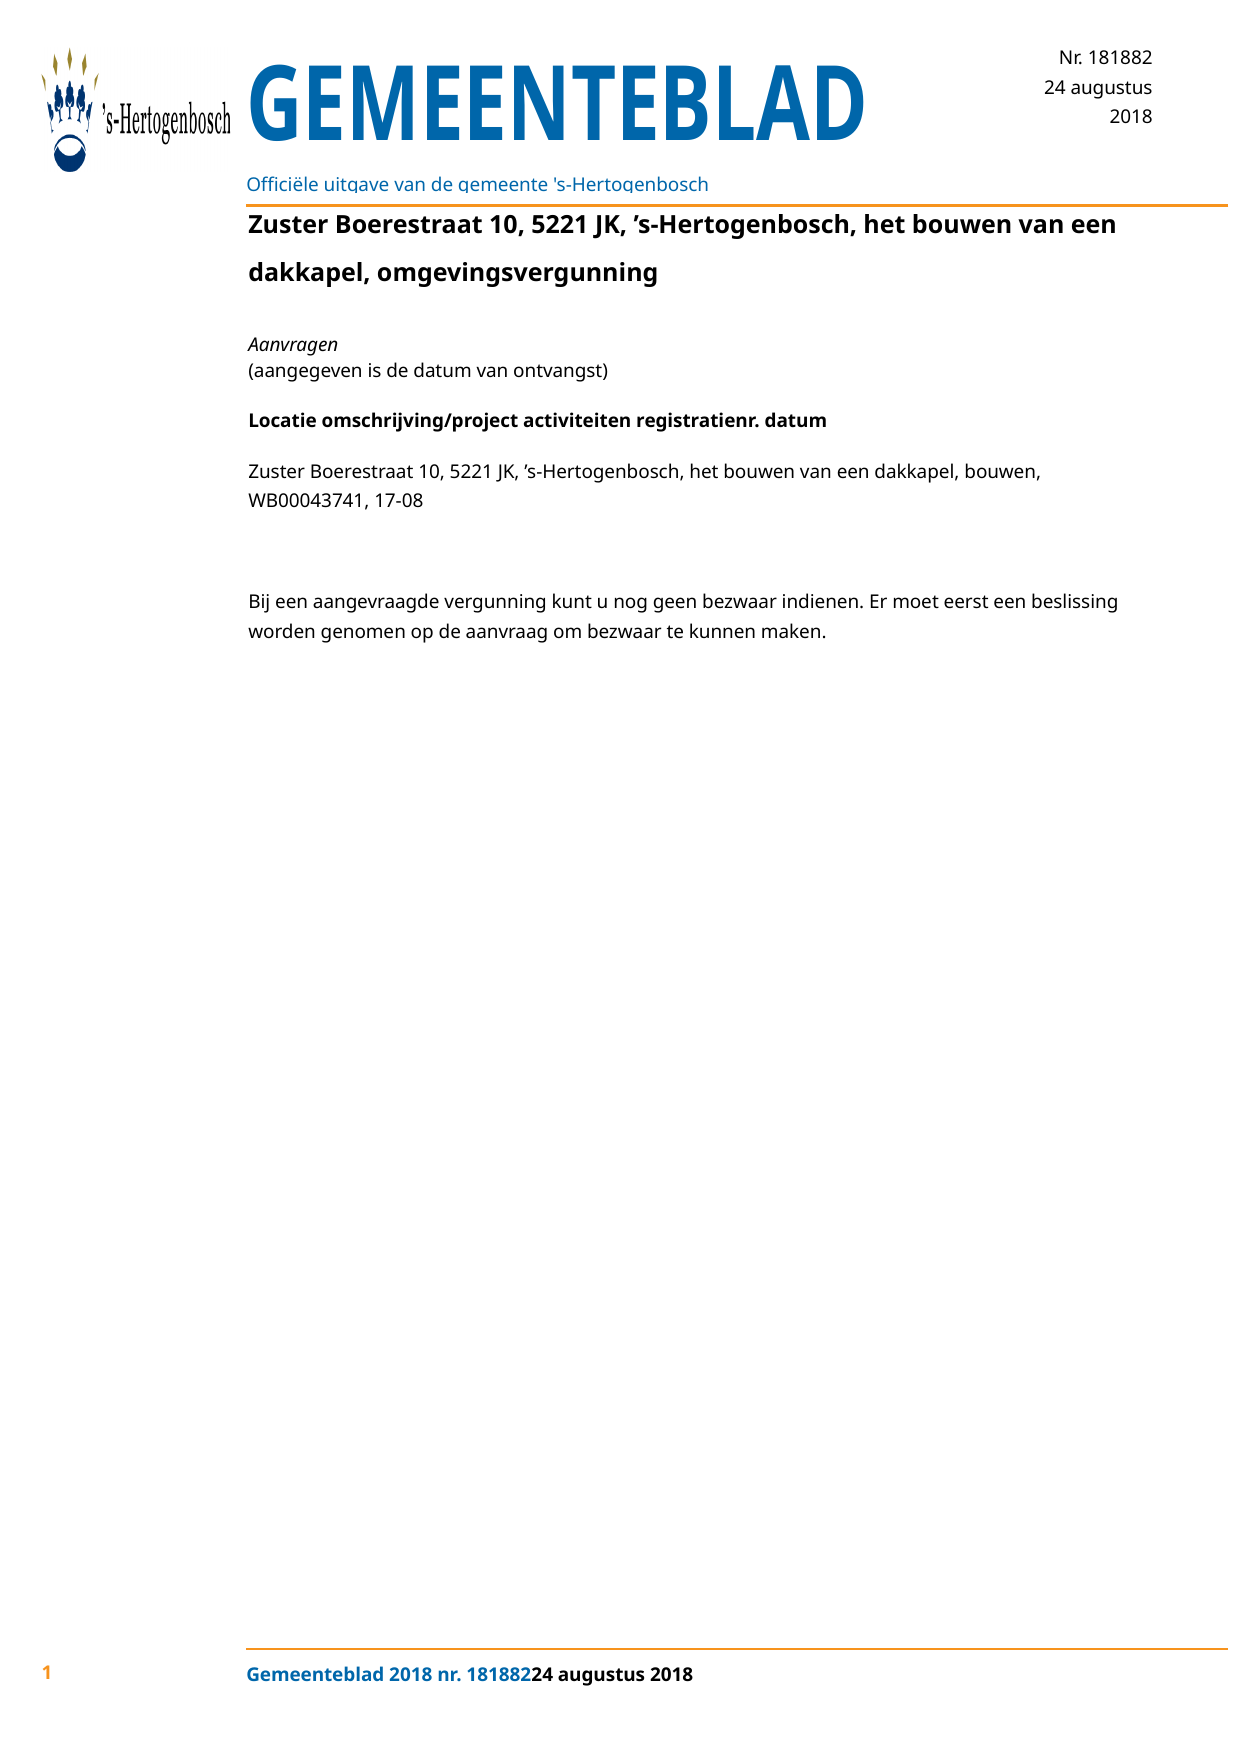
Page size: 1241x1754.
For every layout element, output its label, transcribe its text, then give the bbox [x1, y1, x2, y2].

text Bij een aangevraagde vergunning kunt u nog geen bezwaar indienen. Er moet eerst een beslissing worden genomen op de aanvraag om bezwaar te kunnen maken. [248, 588, 1152, 644]
text Zuster Boerestraat 10, 5221 JK, ’s-Hertogenbosch, het bouwen van een dakkapel, omgevingsvergunning [248, 207, 1152, 288]
text (aangegeven is de datum van ontvangst) [248, 357, 1152, 383]
text Aanvragen [248, 331, 1152, 357]
picture [41, 47, 231, 172]
text Zuster Boerestraat 10, 5221 JK, ’s-Hertogenbosch, het bouwen van een dakkapel, bouwen, WB00043741, 17-08 [248, 458, 1152, 513]
text Locatie omschrijving/project activiteiten registratienr. datum [248, 408, 1152, 433]
